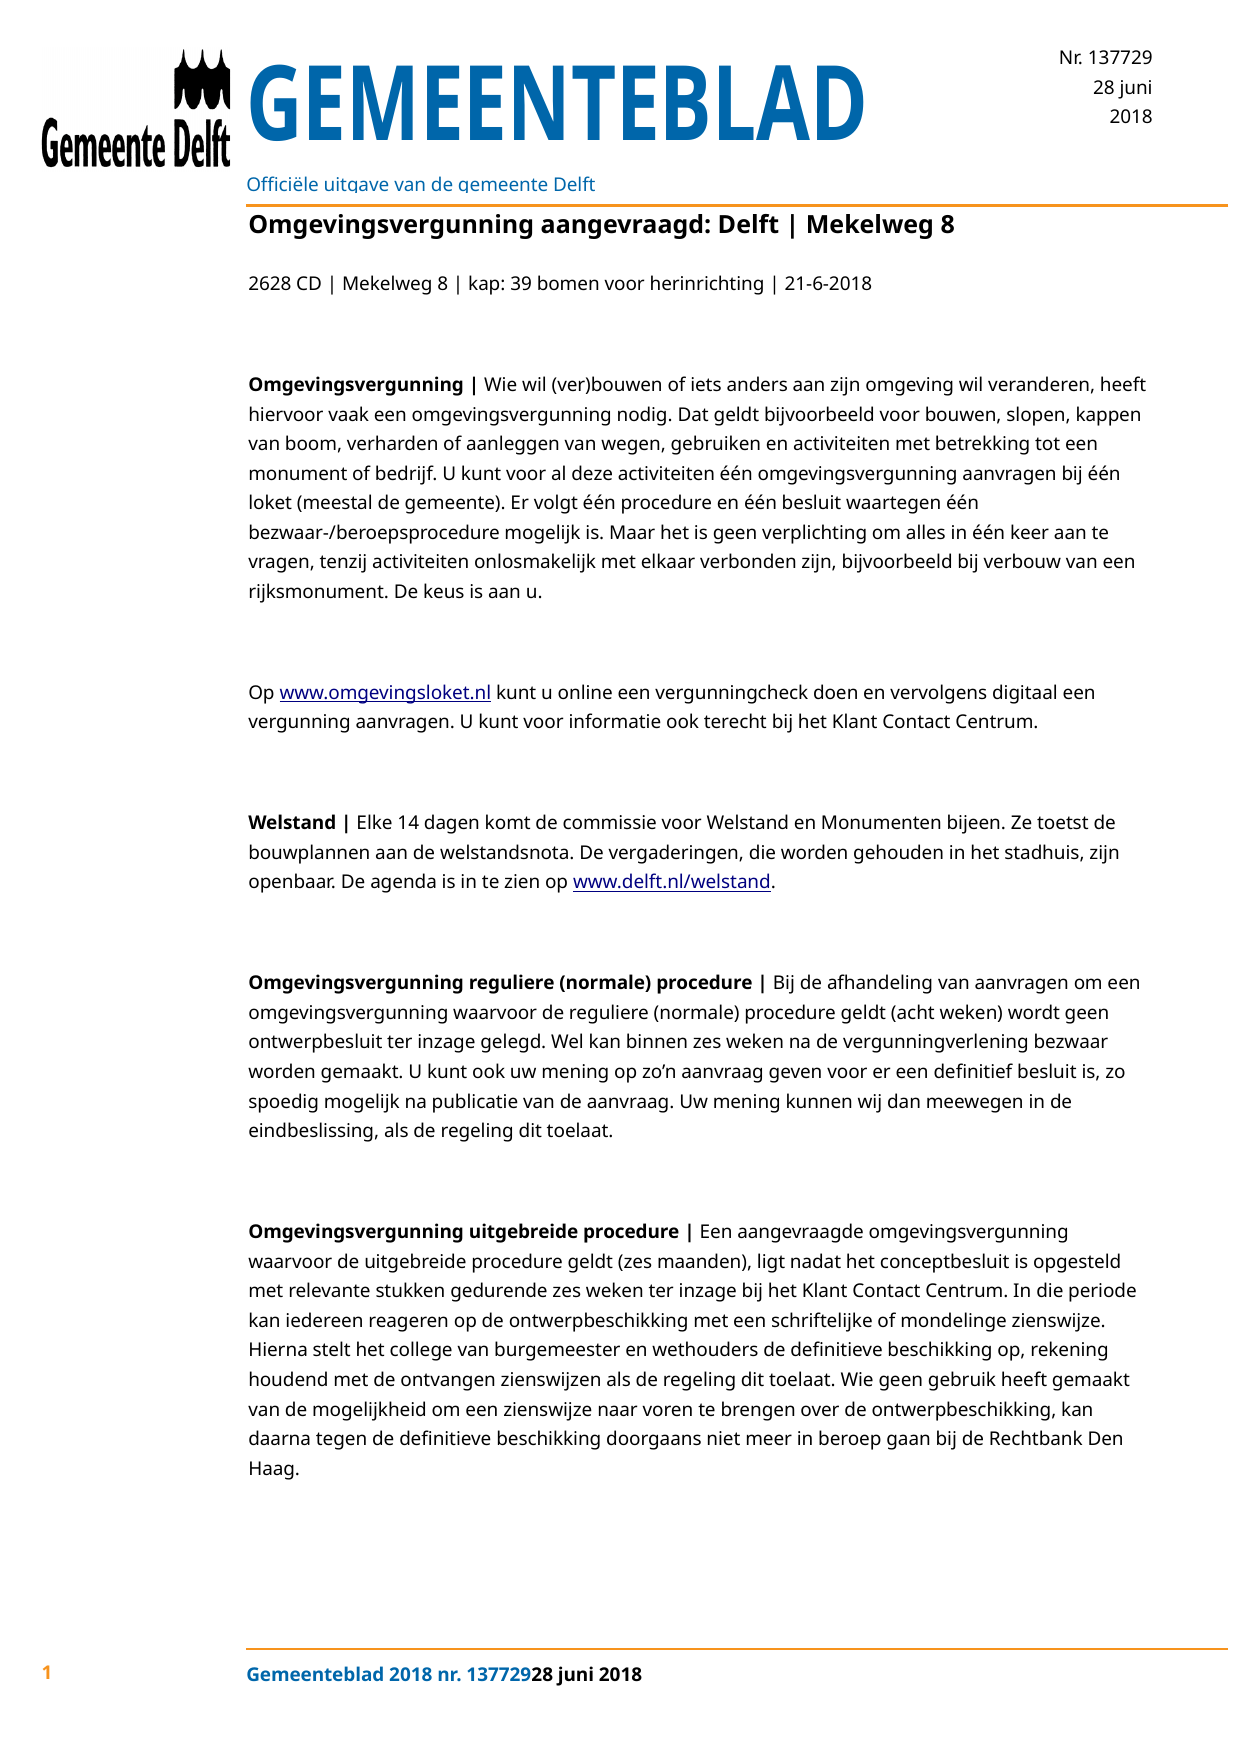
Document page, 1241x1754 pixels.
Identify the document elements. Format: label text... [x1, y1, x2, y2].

picture [41, 47, 231, 172]
text Op www.omgevingsloket.nl kunt u online een vergunningcheck doen en vervolgens digitaal een vergunning aanvragen. U kunt voor informatie ook terecht bij het Klant Contact Centrum. [248, 679, 1152, 734]
text Welstand | Elke 14 dagen komt de commissie voor Welstand en Monumenten bijeen. Ze toetst de bouwplannen aan de welstandsnota. De vergaderingen, die worden gehouden in het stadhuis, zijn openbaar. De agenda is in te zien op www.delft.nl/welstand. [248, 809, 1152, 894]
text 2628 CD | Mekelweg 8 | kap: 39 bomen voor herinrichting | 21-6-2018 [248, 270, 1152, 296]
text Omgevingsvergunning | Wie wil (ver)bouwen of iets anders aan zijn omgeving wil veranderen, heeft hiervoor vaak een omgevingsvergunning nodig. Dat geldt bijvoorbeeld voor bouwen, slopen, kappen van boom, verharden of aanleggen van wegen, gebruiken en activiteiten met betrekking tot een monument of bedrijf. U kunt voor al deze activiteiten één omgevingsvergunning aanvragen bij één loket (meestal de gemeente). Er volgt één procedure en één besluit waartegen één bezwaar-/beroepsprocedure mogelijk is. Maar het is geen verplichting om alles in één keer aan te vragen, tenzij activiteiten onlosmakelijk met elkaar verbonden zijn, bijvoorbeeld bij verbouw van een rijksmonument. De keus is aan u. [248, 371, 1152, 604]
text Omgevingsvergunning aangevraagd: Delft | Mekelweg 8 [248, 207, 1152, 241]
text Omgevingsvergunning reguliere (normale) procedure | Bij de afhandeling van aanvragen om een omgevingsvergunning waarvoor de reguliere (normale) procedure geldt (acht weken) wordt geen ontwerpbesluit ter inzage gelegd. Wel kan binnen zes weken na de vergunningverlening bezwaar worden gemaakt. U kunt ook uw mening op zo’n aanvraag geven voor er een definitief besluit is, zo spoedig mogelijk na publicatie van de aanvraag. Uw mening kunnen wij dan meewegen in de eindbeslissing, als de regeling dit toelaat. [248, 969, 1152, 1143]
text Omgevingsvergunning uitgebreide procedure | Een aangevraagde omgevingsvergunning waarvoor de uitgebreide procedure geldt (zes maanden), ligt nadat het conceptbesluit is opgesteld met relevante stukken gedurende zes weken ter inzage bij het Klant Contact Centrum. In die periode kan iedereen reageren op de ontwerpbeschikking met een schriftelijke of mondelinge zienswijze. Hierna stelt het college van burgemeester en wethouders de definitieve beschikking op, rekening houdend met de ontvangen zienswijzen als de regeling dit toelaat. Wie geen gebruik heeft gemaakt van de mogelijkheid om een zienswijze naar voren te brengen over de ontwerpbeschikking, kan daarna tegen de definitieve beschikking doorgaans niet meer in beroep gaan bij de Rechtbank Den Haag. [248, 1218, 1152, 1481]
